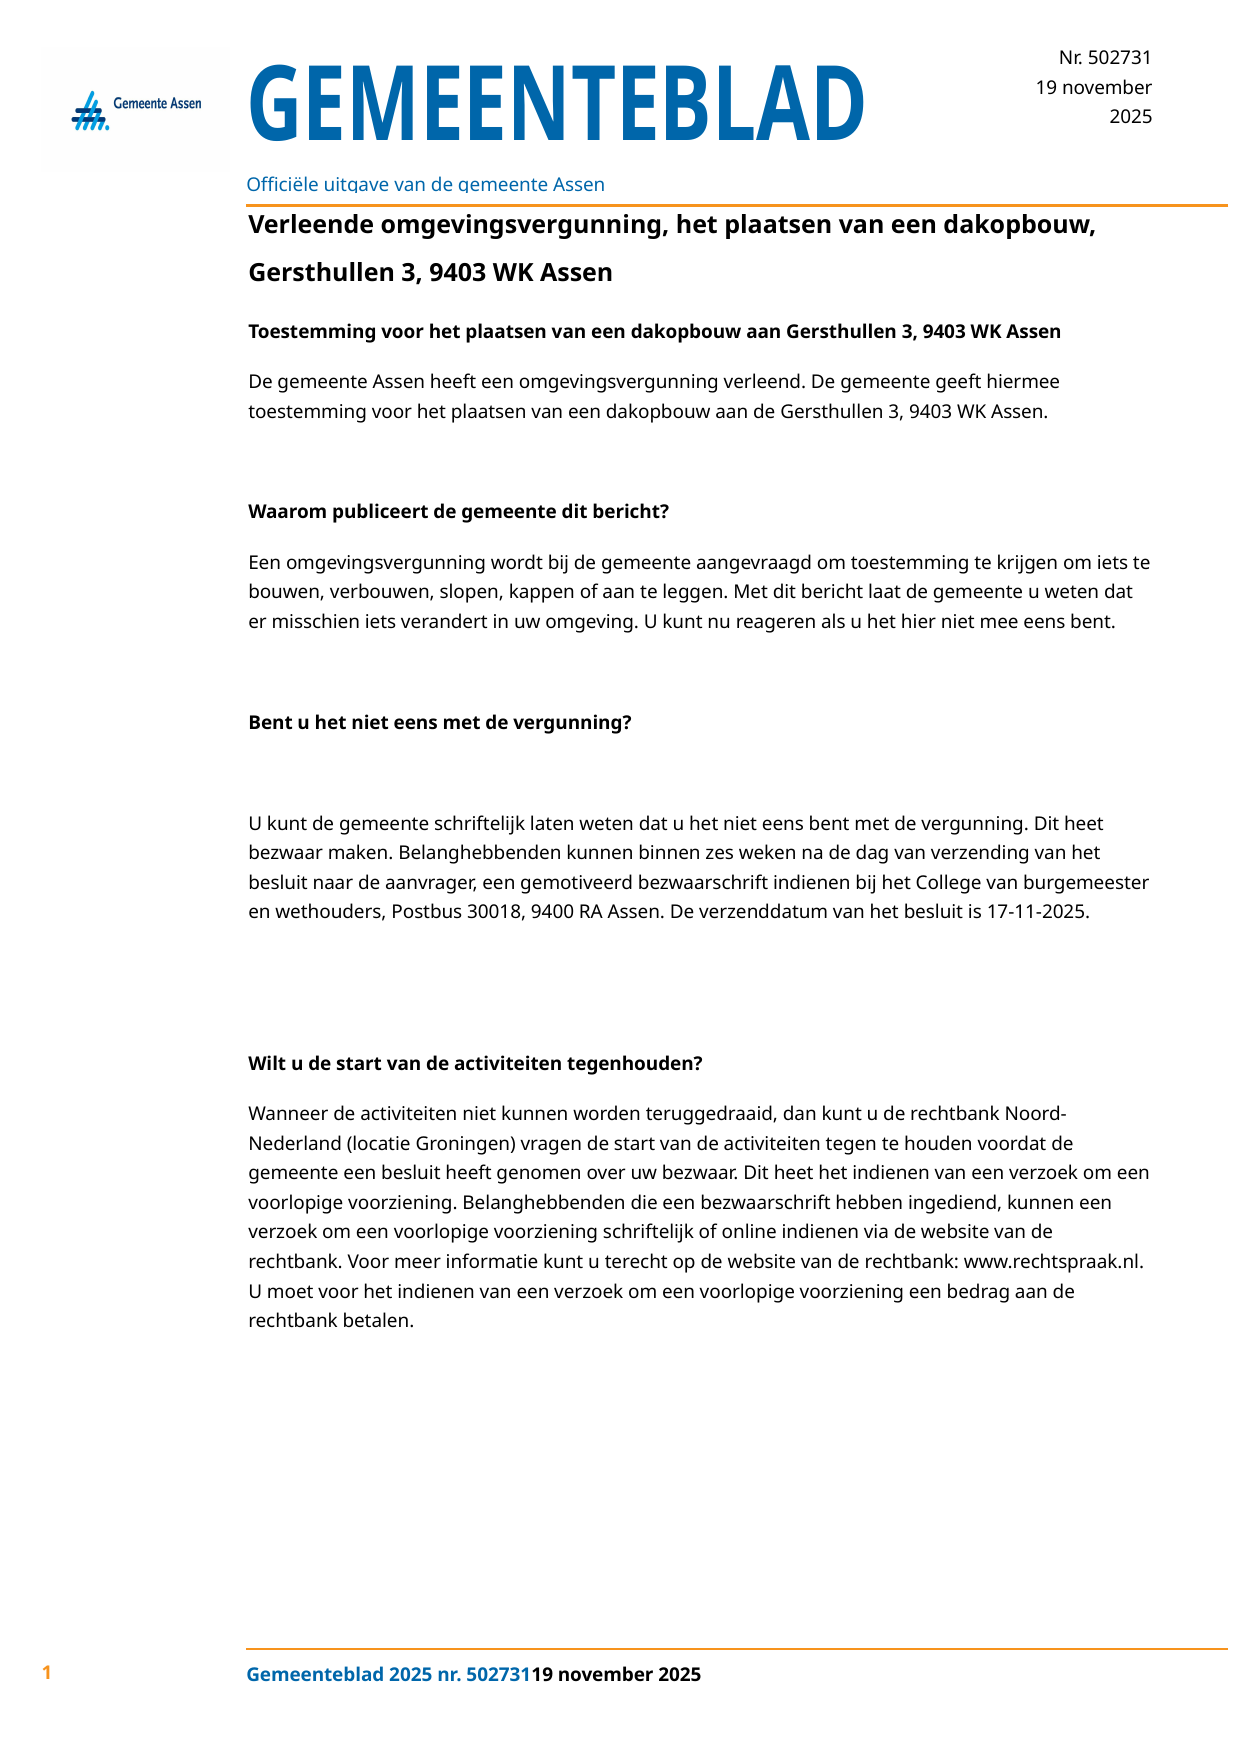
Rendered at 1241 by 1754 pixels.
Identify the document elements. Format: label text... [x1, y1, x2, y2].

text Bent u het niet eens met de vergunning? [248, 709, 1152, 735]
text Toestemming voor het plaatsen van een dakopbouw aan Gersthullen 3, 9403 WK Assen [248, 318, 1152, 344]
text Verleende omgevingsvergunning, het plaatsen van een dakopbouw, Gersthullen 3, 9403 WK Assen [248, 207, 1152, 288]
text U kunt de gemeente schriftelijk laten weten dat u het niet eens bent met de vergunning. Dit heet bezwaar maken. Belanghebbenden kunnen binnen zes weken na de dag van verzending van het besluit naar de aanvrager, een gemotiveerd bezwaarschrift indienen bij het College van burgemeester en wethouders, Postbus 30018, 9400 RA Assen. De verzenddatum van het besluit is 17-11-2025. [248, 810, 1152, 924]
text Waarom publiceert de gemeente dit bericht? [248, 499, 1152, 524]
text Wilt u de start van de activiteiten tegenhouden? [248, 1050, 1152, 1076]
text De gemeente Assen heeft een omgevingsvergunning verleend. De gemeente geeft hiermee toestemming voor het plaatsen van een dakopbouw aan de Gersthullen 3, 9403 WK Assen. [248, 368, 1152, 424]
text Een omgevingsvergunning wordt bij de gemeente aangevraagd om toestemming te krijgen om iets te bouwen, verbouwen, slopen, kappen of aan te leggen. Met dit bericht laat de gemeente u weten dat er misschien iets verandert in uw omgeving. U kunt nu reageren als u het hier niet mee eens bent. [248, 549, 1152, 634]
text Wanneer de activiteiten niet kunnen worden teruggedraaid, dan kunt u de rechtbank Noord-Nederland (locatie Groningen) vragen de start van de activiteiten tegen te houden voordat de gemeente een besluit heeft genomen over uw bezwaar. Dit heet het indienen van een verzoek om een voorlopige voorziening. Belanghebbenden die een bezwaarschrift hebben ingediend, kunnen een verzoek om een voorlopige voorziening schriftelijk of online indienen via de website van de rechtbank. Voor meer informatie kunt u terecht op de website van de rechtbank: www.rechtspraak.nl. U moet voor het indienen van een verzoek om een voorlopige voorziening een bedrag aan de rechtbank betalen. [248, 1100, 1152, 1333]
picture [41, 47, 231, 172]
